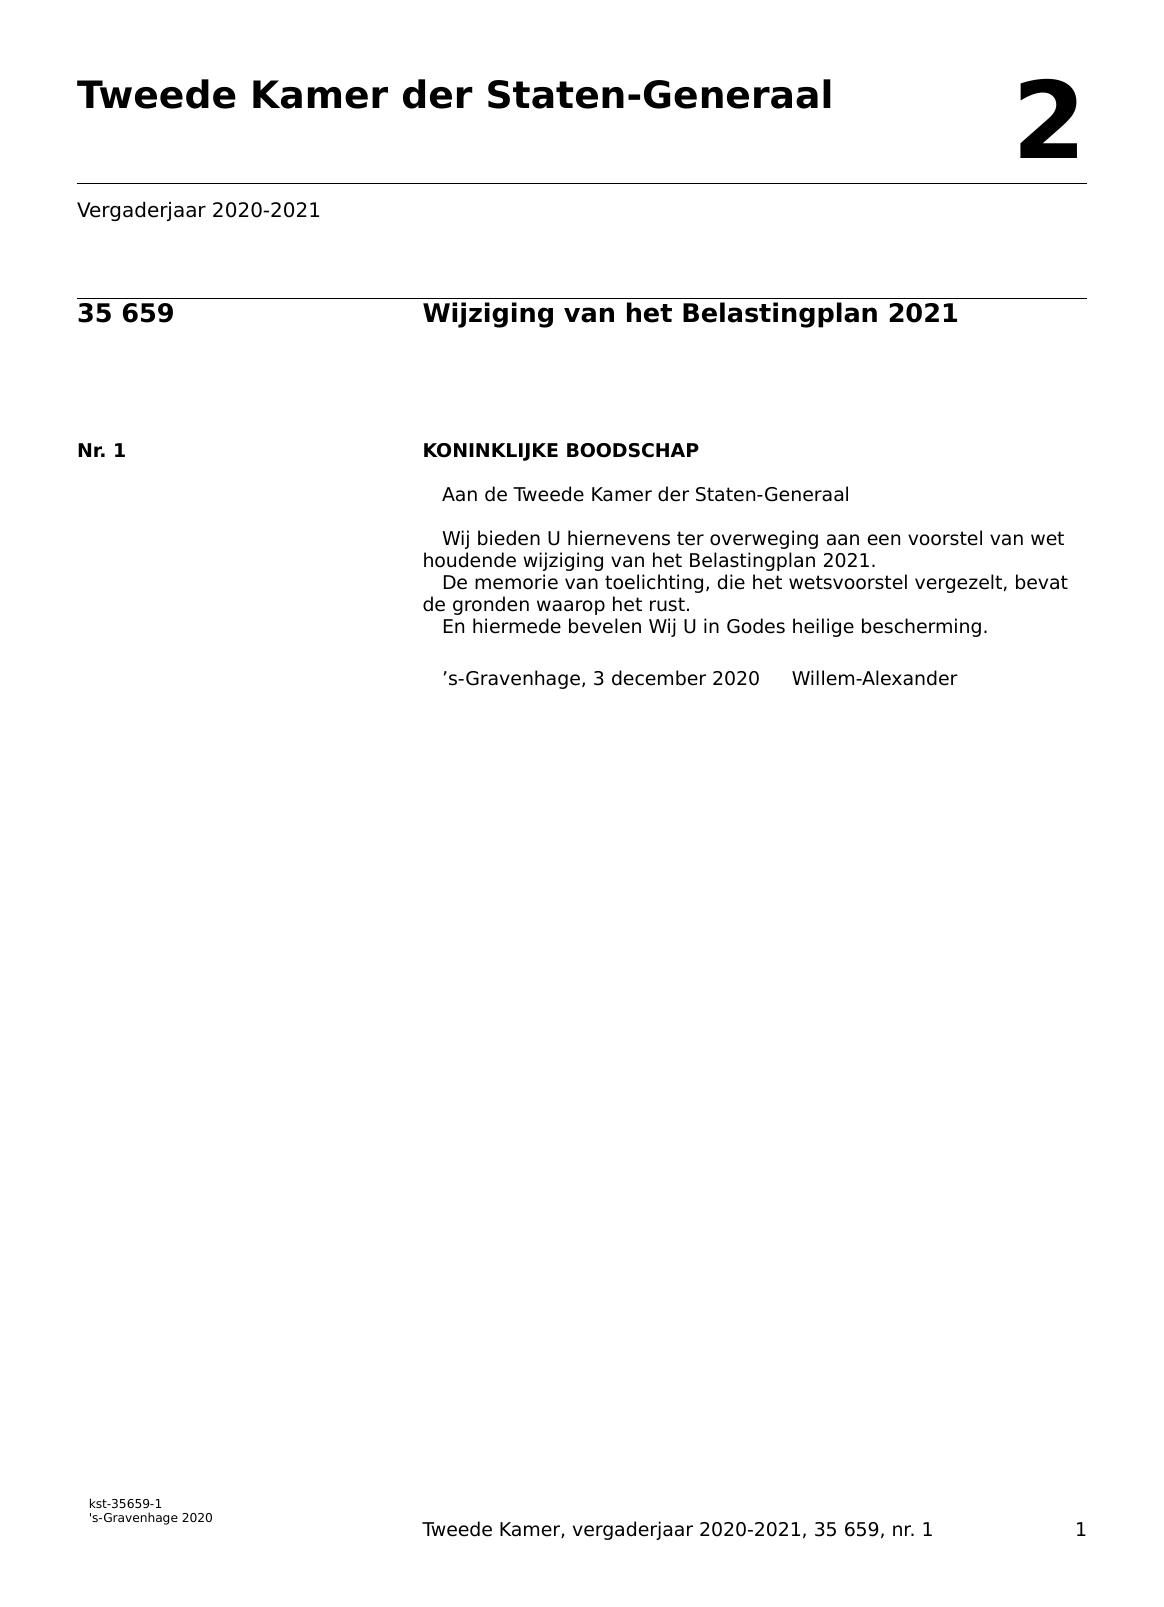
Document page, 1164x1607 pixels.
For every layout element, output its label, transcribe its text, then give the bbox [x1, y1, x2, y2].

table_header 2 [886, 59, 1087, 183]
text En hiermede bevelen Wij U in Godes heilige bescherming. [422, 616, 1087, 638]
subtitle Nr. 1 KONINKLIJKE BOODSCHAP [77, 440, 1087, 462]
subtitle 35 659 Wijziging van het Belastingplan 2021 [77, 299, 1087, 329]
text kst-35659-1 [88, 1497, 323, 1511]
text De memorie van toelichting, die het wetsvoorstel vergezelt, bevat de gronden waarop het rust. [422, 572, 1087, 616]
table_header Tweede Kamer der Staten-Generaal [77, 59, 886, 183]
text 's-Gravenhage 2020 [88, 1511, 323, 1525]
text Wij bieden U hiernevens ter overweging aan een voorstel van wet houdende wijziging van het Belastingplan 2021. [422, 528, 1087, 572]
text Aan de Tweede Kamer der Staten-Generaal [422, 484, 1087, 506]
table_cell Vergaderjaar 2020-2021 [77, 184, 1087, 298]
text ’s-Gravenhage, 3 december 2020 Willem-Alexander [422, 668, 1087, 690]
